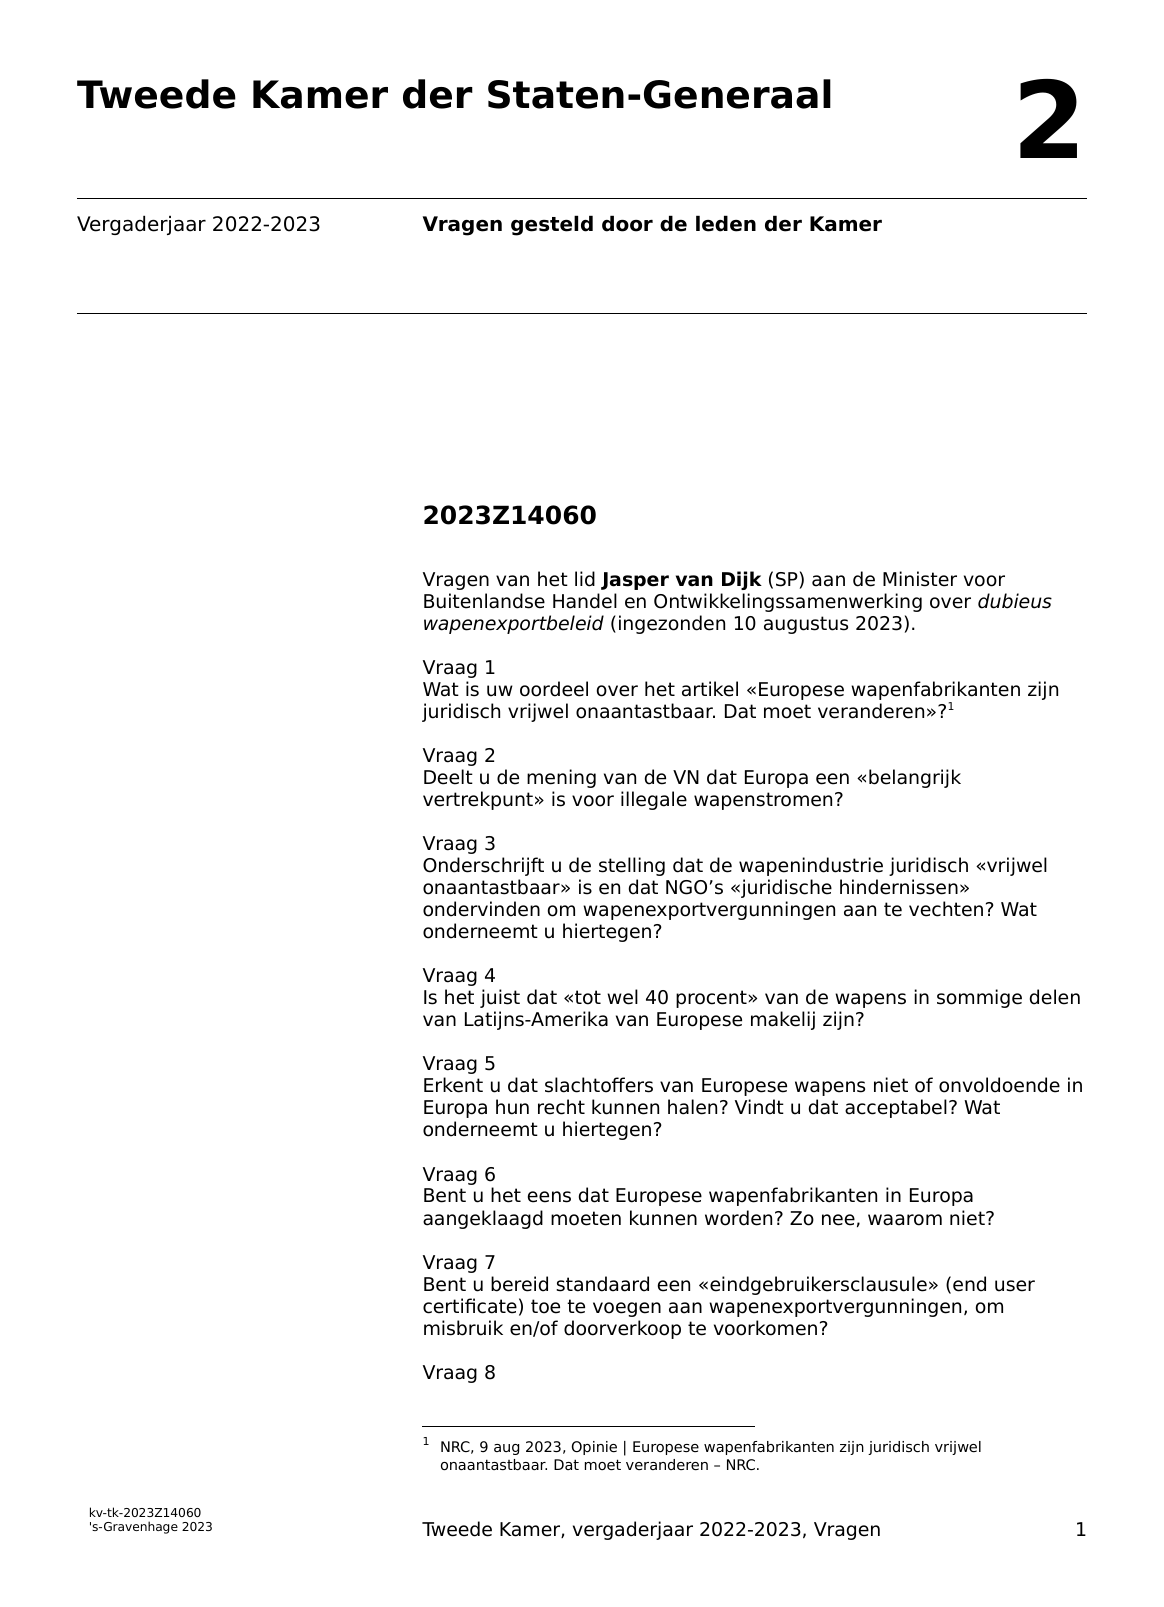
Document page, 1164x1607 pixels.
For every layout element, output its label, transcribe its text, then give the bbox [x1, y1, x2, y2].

text kv-tk-2023Z14060 [88, 1506, 323, 1520]
text Onderschrijft u de stelling dat de wapenindustrie juridisch «vrijwel onaantastbaar» is en dat NGO’s «juridische hindernissen» ondervinden om wapenexportvergunningen aan te vechten? Wat onderneemt u hiertegen? [422, 855, 1087, 943]
text Vraag 4 [422, 965, 1087, 987]
text Vraag 7 [422, 1252, 1087, 1273]
text Erkent u dat slachtoffers van Europese wapens niet of onvoldoende in Europa hun recht kunnen halen? Vindt u dat acceptabel? Wat onderneemt u hiertegen? [422, 1075, 1087, 1141]
text Bent u het eens dat Europese wapenfabrikanten in Europa aangeklaagd moeten kunnen worden? Zo nee, waarom niet? [422, 1185, 1087, 1229]
text Vraag 8 [422, 1362, 1087, 1384]
text Is het juist dat «tot wel 40 procent» van de wapens in sommige delen van Latijns-Amerika van Europese makelij zijn? [422, 987, 1087, 1031]
text 2023Z14060 [422, 501, 1087, 531]
text Deelt u de mening van de VN dat Europa een «belangrijk vertrekpunt» is voor illegale wapenstromen? [422, 767, 1087, 811]
table_header 2 [886, 59, 1087, 198]
text Bent u bereid standaard een «eindgebruikersclausule» (end user certificate) toe te voegen aan wapenexportvergunningen, om misbruik en/of doorverkoop te voorkomen? [422, 1273, 1087, 1339]
text Wat is uw oordeel over het artikel «Europese wapenfabrikanten zijn juridisch vrijwel onaantastbaar. Dat moet veranderen»? [422, 679, 1087, 723]
table_cell Vergaderjaar 2022-2023 [77, 199, 422, 313]
text Vraag 1 [422, 657, 1087, 679]
text Vraag 3 [422, 833, 1087, 855]
text Vraag 6 [422, 1163, 1087, 1185]
table_cell Vragen gesteld door de leden der Kamer [422, 199, 1087, 313]
text Vraag 2 [422, 745, 1087, 767]
table_header Tweede Kamer der Staten-Generaal [77, 59, 886, 198]
text 's-Gravenhage 2023 [88, 1520, 323, 1534]
text NRC, 9 aug 2023, Opinie | Europese wapenfabrikanten zijn juridisch vrijwel onaantastbaar. Dat moet veranderen – NRC. [422, 1435, 1087, 1474]
text Vraag 5 [422, 1053, 1087, 1075]
text Vragen van het lid Jasper van Dijk (SP) aan de Minister voor Buitenlandse Handel en Ontwikkelingssamenwerking over dubieus wapenexportbeleid (ingezonden 10 augustus 2023). [422, 569, 1087, 635]
